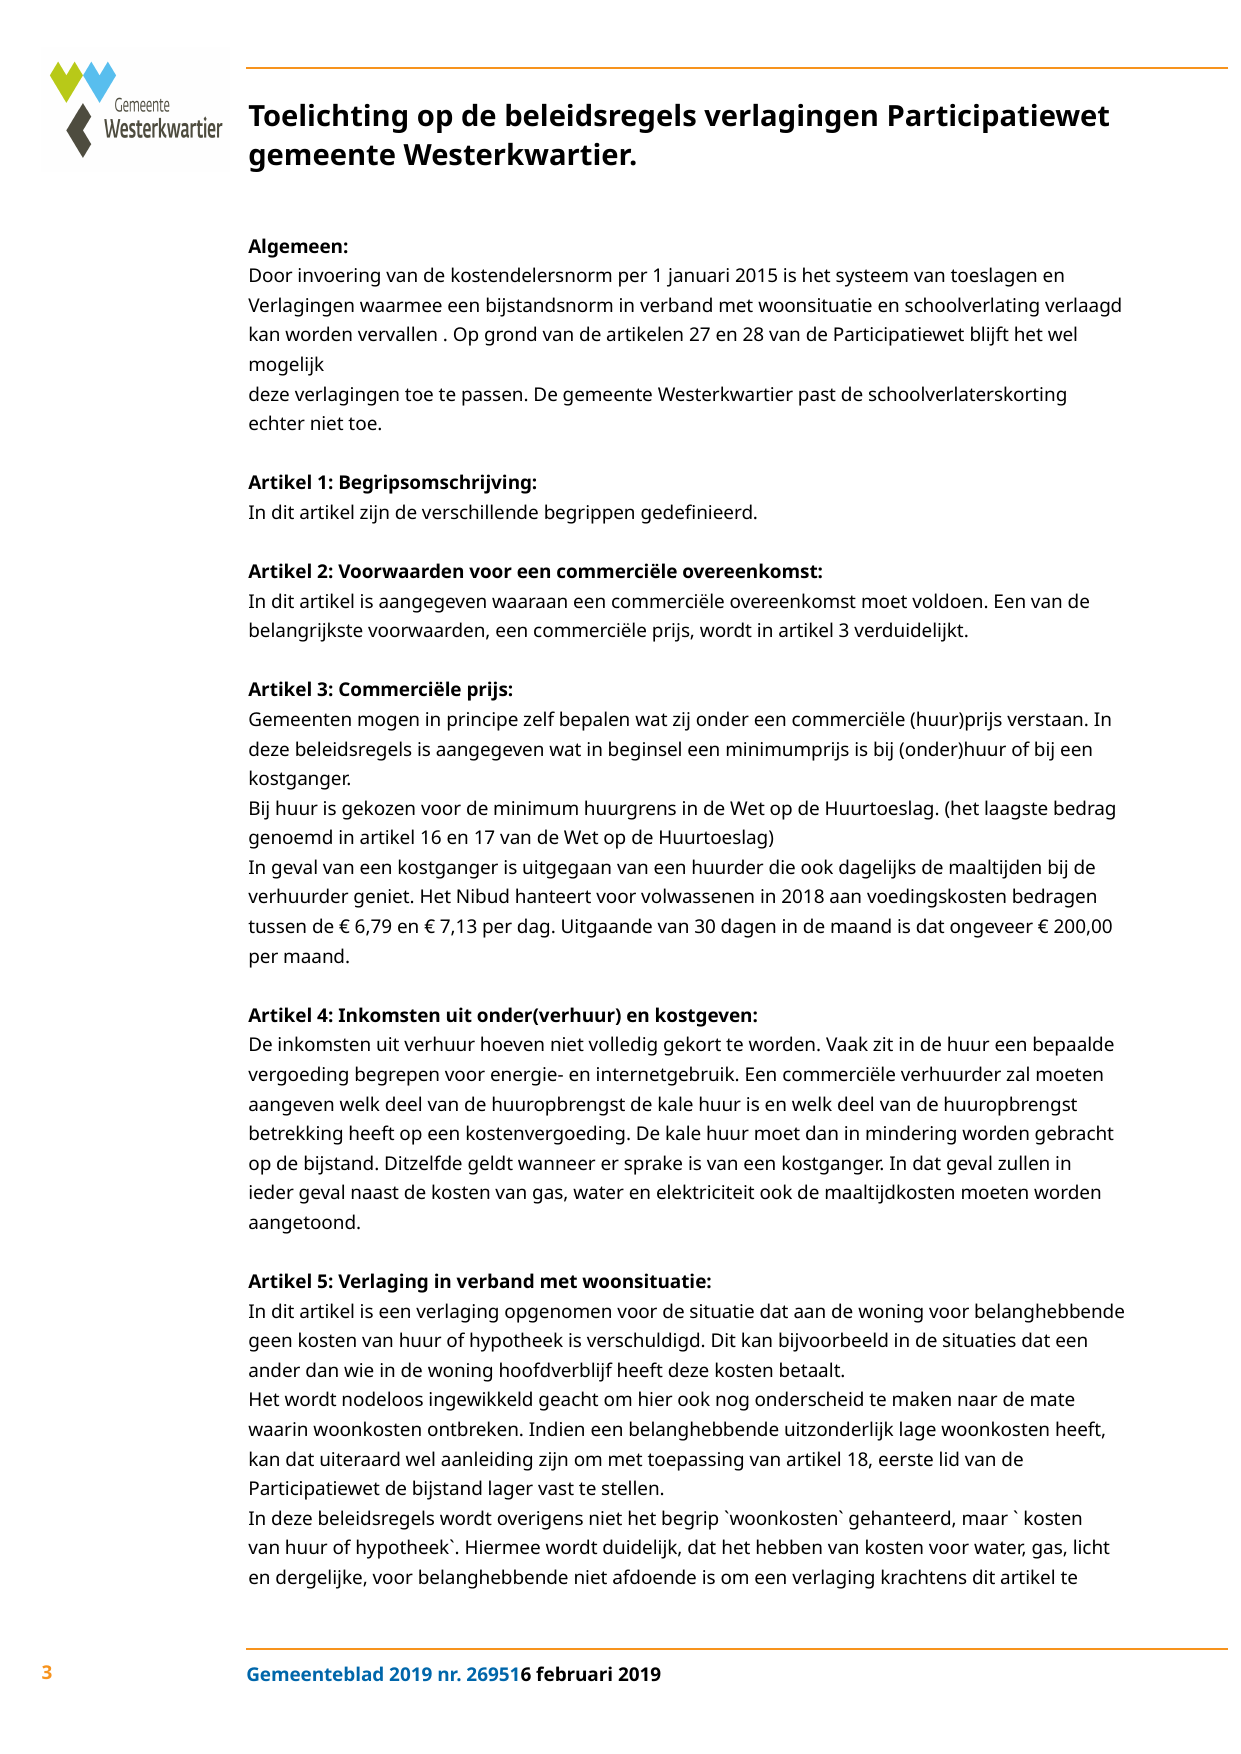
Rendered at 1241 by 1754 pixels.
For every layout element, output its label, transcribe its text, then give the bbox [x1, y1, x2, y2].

text betrekking heeft op een kostenvergoeding. De kale huur moet dan in mindering worden gebracht [248, 1120, 1152, 1146]
text Artikel 1: Begripsomschrijving: [248, 469, 1152, 495]
text waarin woonkosten ontbreken. Indien een belanghebbende uitzonderlijk lage woonkosten heeft, [248, 1416, 1152, 1442]
text Gemeenten mogen in principe zelf bepalen wat zij onder een commerciële (huur)prijs verstaan. In [248, 706, 1152, 732]
text deze verlagingen toe te passen. De gemeente Westerkwartier past de schoolverlaterskorting [248, 381, 1152, 407]
text Het wordt nodeloos ingewikkeld geacht om hier ook nog onderscheid te maken naar de mate [248, 1387, 1152, 1412]
text In deze beleidsregels wordt overigens niet het begrip `woonkosten` gehanteerd, maar ` kosten [248, 1505, 1152, 1531]
text Bij huur is gekozen voor de minimum huurgrens in de Wet op de Huurtoeslag. (het laagste bedrag [248, 795, 1152, 821]
text Artikel 3: Commerciële prijs: [248, 677, 1152, 702]
text In dit artikel zijn de verschillende begrippen gedefinieerd. [248, 499, 1152, 525]
text kan dat uiteraard wel aanleiding zijn om met toepassing van artikel 18, eerste lid van de [248, 1446, 1152, 1472]
text ieder geval naast de kosten van gas, water en elektriciteit ook de maaltijdkosten moeten worden [248, 1179, 1152, 1205]
text deze beleidsregels is aangegeven wat in beginsel een minimumprijs is bij (onder)huur of bij een [248, 736, 1152, 762]
text In dit artikel is aangegeven waaraan een commerciële overeenkomst moet voldoen. Een van de [248, 588, 1152, 614]
text In dit artikel is een verlaging opgenomen voor de situatie dat aan de woning voor belanghebbende [248, 1298, 1152, 1324]
text De inkomsten uit verhuur hoeven niet volledig gekort te worden. Vaak zit in de huur een bepaalde [248, 1032, 1152, 1057]
text In geval van een kostganger is uitgegaan van een huurder die ook dagelijks de maaltijden bij de [248, 854, 1152, 880]
text Door invoering van de kostendelersnorm per 1 januari 2015 is het systeem van toeslagen en [248, 262, 1152, 288]
text vergoeding begrepen voor energie- en internetgebruik. Een commerciële verhuurder zal moeten [248, 1061, 1152, 1087]
text Artikel 5: Verlaging in verband met woonsituatie: [248, 1268, 1152, 1294]
text ander dan wie in de woning hoofdverblijf heeft deze kosten betaalt. [248, 1357, 1152, 1383]
text aangetoond. [248, 1209, 1152, 1235]
picture [41, 47, 231, 172]
text Participatiewet de bijstand lager vast te stellen. [248, 1475, 1152, 1501]
text genoemd in artikel 16 en 17 van de Wet op de Huurtoeslag) [248, 824, 1152, 850]
text kostganger. [248, 765, 1152, 791]
text per maand. [248, 943, 1152, 969]
text op de bijstand. Ditzelfde geldt wanneer er sprake is van een kostganger. In dat geval zullen in [248, 1150, 1152, 1176]
text kan worden vervallen . Op grond van de artikelen 27 en 28 van de Participatiewet blijft het wel mogelijk [248, 322, 1152, 377]
text aangeven welk deel van de huuropbrengst de kale huur is en welk deel van de huuropbrengst [248, 1091, 1152, 1117]
text belangrijkste voorwaarden, een commerciële prijs, wordt in artikel 3 verduidelijkt. [248, 617, 1152, 643]
text en dergelijke, voor belanghebbende niet afdoende is om een verlaging krachtens dit artikel te [248, 1564, 1152, 1590]
text Artikel 2: Voorwaarden voor een commerciële overeenkomst: [248, 558, 1152, 584]
text Verlagingen waarmee een bijstandsnorm in verband met woonsituatie en schoolverlating verlaagd [248, 292, 1152, 318]
text van huur of hypotheek`. Hiermee wordt duidelijk, dat het hebben van kosten voor water, gas, licht [248, 1534, 1152, 1560]
text verhuurder geniet. Het Nibud hanteert voor volwassenen in 2018 aan voedingskosten bedragen [248, 884, 1152, 909]
text Artikel 4: Inkomsten uit onder(verhuur) en kostgeven: [248, 1002, 1152, 1028]
text Algemeen: [248, 233, 1152, 259]
text Toelichting op de beleidsregels verlagingen Participatiewet gemeente Westerkwartier. [248, 95, 1152, 174]
text echter niet toe. [248, 410, 1152, 436]
text tussen de € 6,79 en € 7,13 per dag. Uitgaande van 30 dagen in de maand is dat ongeveer € 200,00 [248, 913, 1152, 939]
text geen kosten van huur of hypotheek is verschuldigd. Dit kan bijvoorbeeld in de situaties dat een [248, 1327, 1152, 1353]
